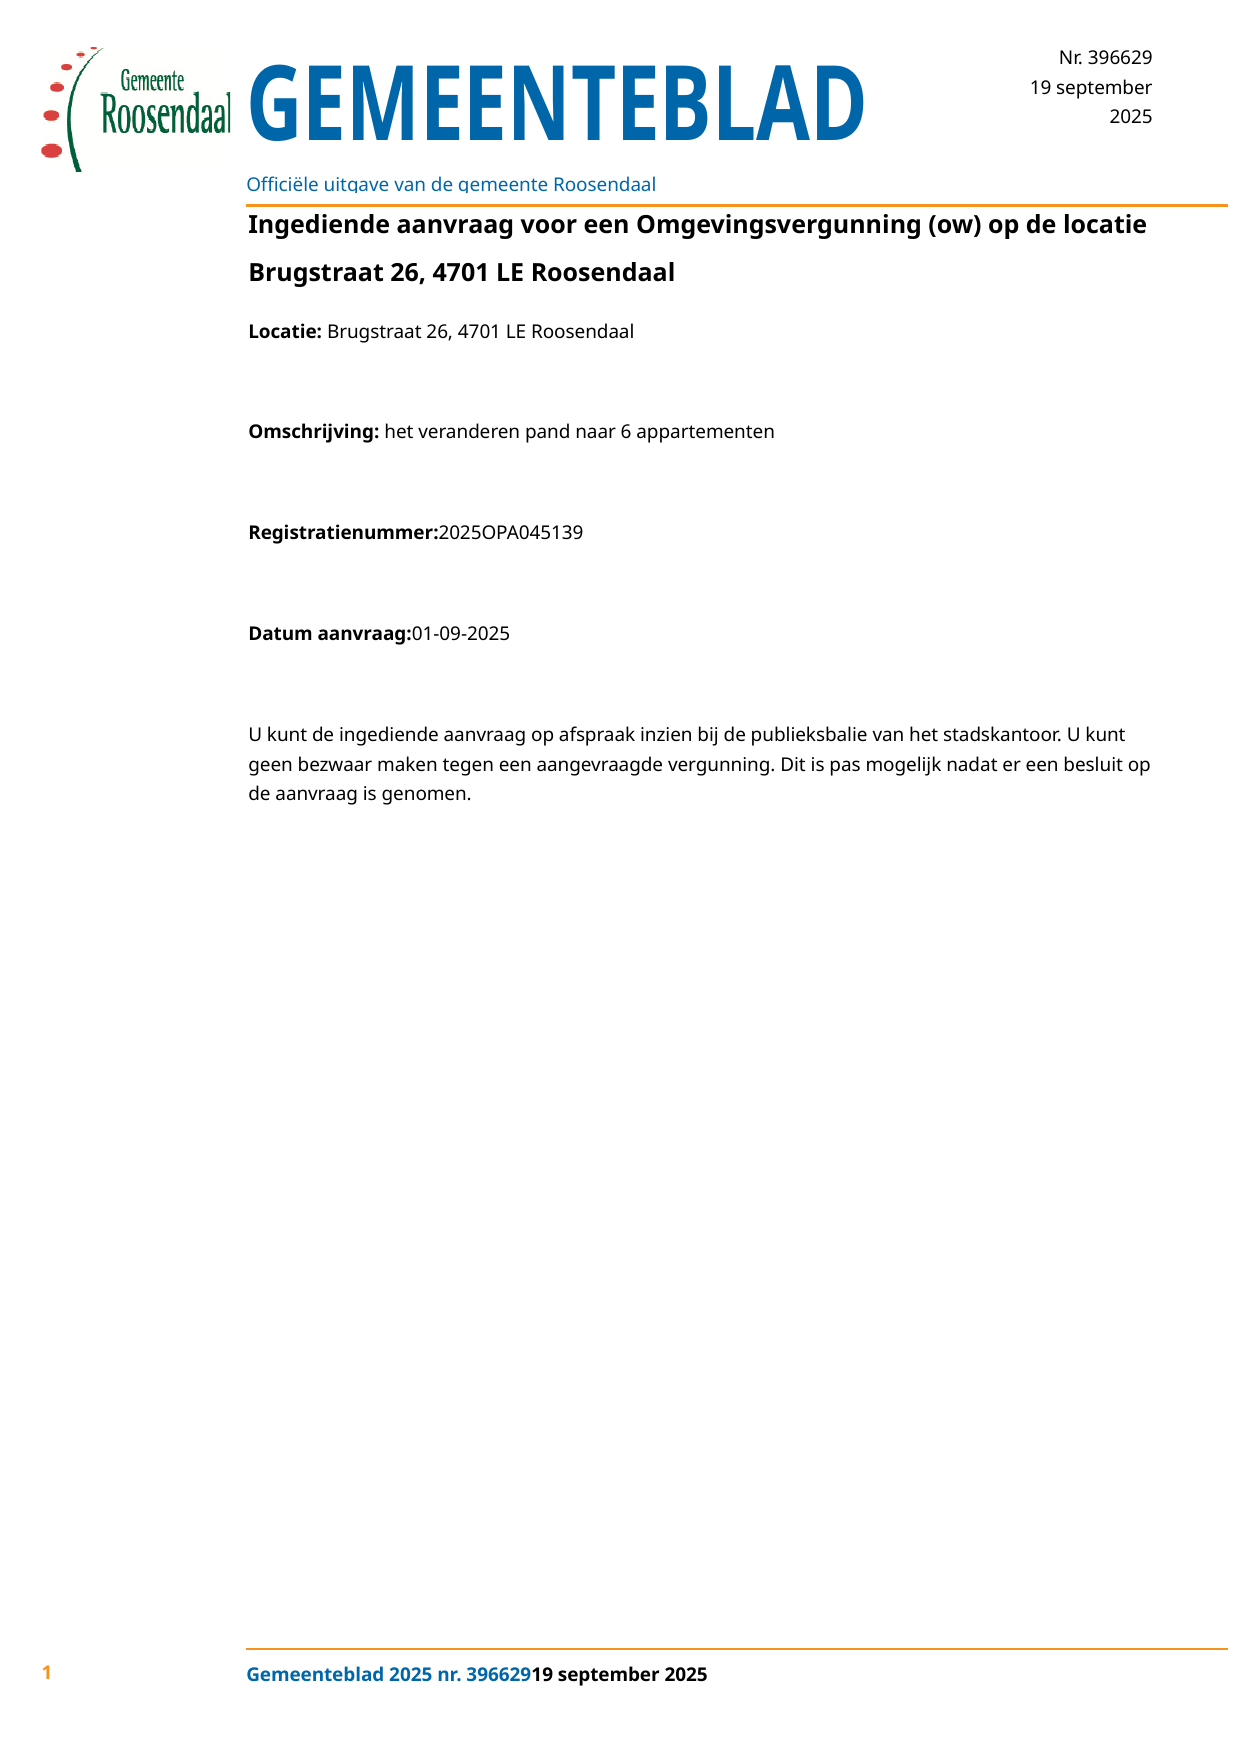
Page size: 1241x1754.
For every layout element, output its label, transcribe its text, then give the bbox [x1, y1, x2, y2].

text Locatie: Brugstraat 26, 4701 LE Roosendaal [248, 318, 1152, 344]
picture [41, 47, 231, 172]
text Datum aanvraag:01-09-2025 [248, 620, 1152, 646]
text Registratienummer:2025OPA045139 [248, 519, 1152, 545]
text Omschrijving: het veranderen pand naar 6 appartementen [248, 419, 1152, 444]
text U kunt de ingediende aanvraag op afspraak inzien bij de publieksbalie van het stadskantoor. U kunt geen bezwaar maken tegen een aangevraagde vergunning. Dit is pas mogelijk nadat er een besluit op de aanvraag is genomen. [248, 721, 1152, 806]
text Ingediende aanvraag voor een Omgevingsvergunning (ow) op de locatie Brugstraat 26, 4701 LE Roosendaal [248, 207, 1152, 288]
